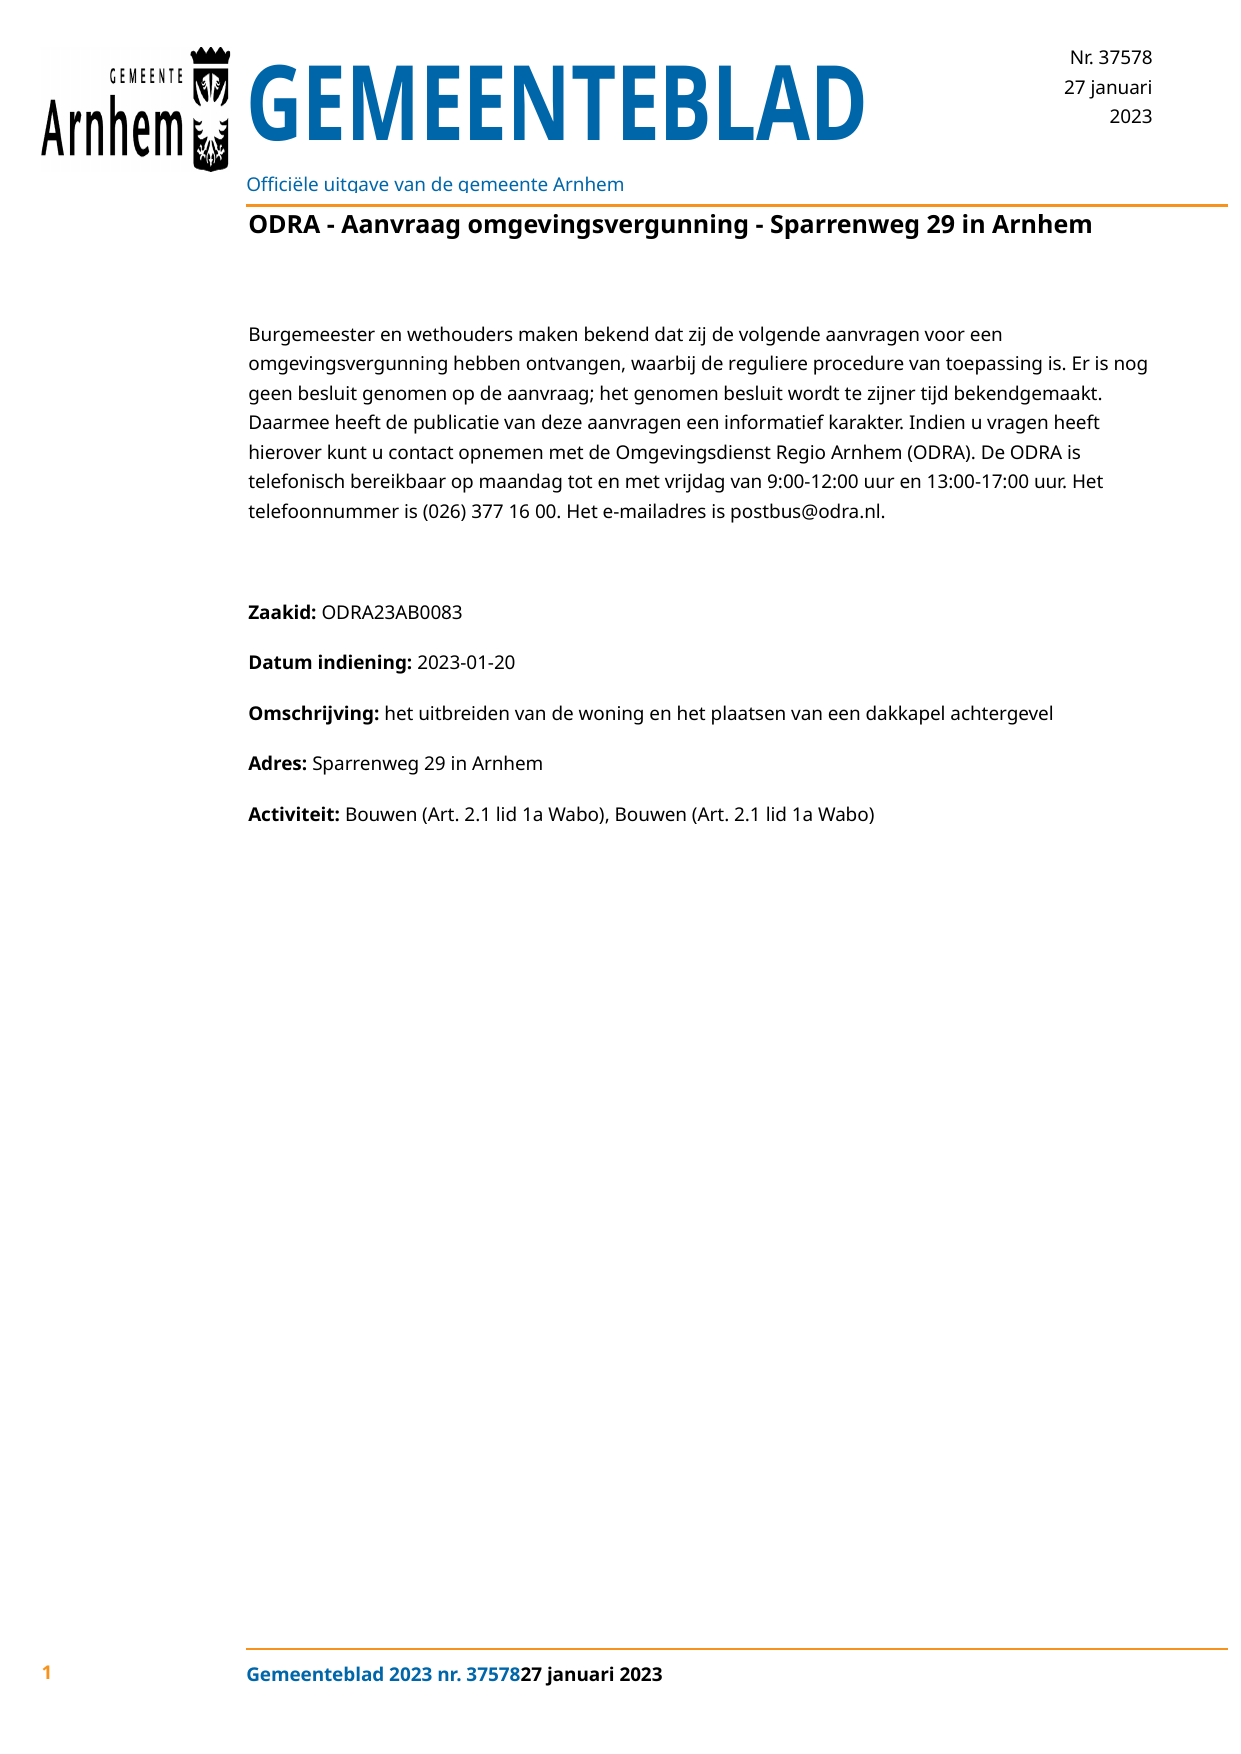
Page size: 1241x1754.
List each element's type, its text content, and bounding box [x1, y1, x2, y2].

text Burgemeester en wethouders maken bekend dat zij de volgende aanvragen voor een omgevingsvergunning hebben ontvangen, waarbij de reguliere procedure van toepassing is. Er is nog geen besluit genomen op de aanvraag; het genomen besluit wordt te zijner tijd bekendgemaakt. Daarmee heeft de publicatie van deze aanvragen een informatief karakter. Indien u vragen heeft hierover kunt u contact opnemen met de Omgevingsdienst Regio Arnhem (ODRA). De ODRA is telefonisch bereikbaar op maandag tot en met vrijdag van 9:00-12:00 uur en 13:00-17:00 uur. Het telefoonnummer is (026) 377 16 00. Het e-mailadres is postbus@odra.nl. [248, 321, 1152, 524]
text Adres: Sparrenweg 29 in Arnhem [248, 750, 1152, 776]
text Activiteit: Bouwen (Art. 2.1 lid 1a Wabo), Bouwen (Art. 2.1 lid 1a Wabo) [248, 801, 1152, 826]
text Zaakid: ODRA23AB0083 [248, 599, 1152, 625]
text ODRA - Aanvraag omgevingsvergunning - Sparrenweg 29 in Arnhem [248, 207, 1152, 241]
picture [41, 47, 231, 172]
text Omschrijving: het uitbreiden van de woning en het plaatsen van een dakkapel achtergevel [248, 700, 1152, 726]
text Datum indiening: 2023-01-20 [248, 649, 1152, 675]
